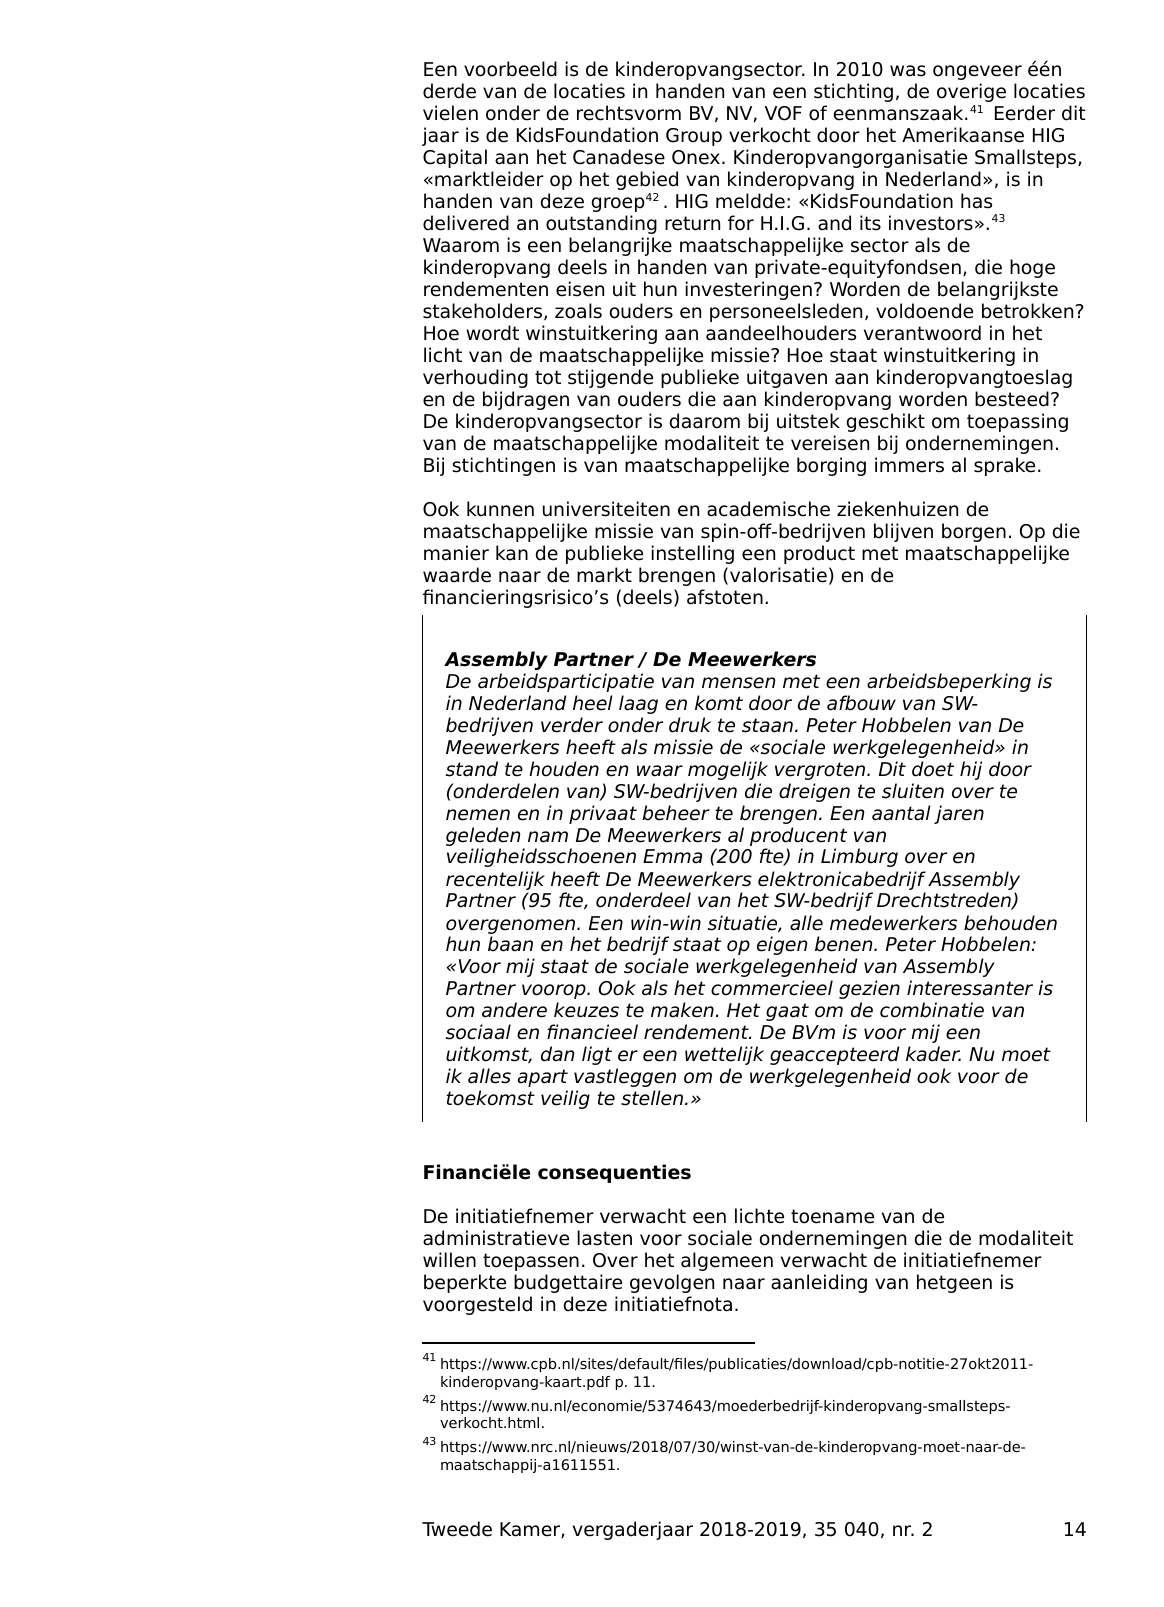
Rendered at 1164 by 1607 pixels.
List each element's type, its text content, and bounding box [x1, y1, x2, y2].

text https://www.nu.nl/economie/5374643/moederbedrijf-kinderopvang-smallsteps-verkocht.html. [422, 1393, 1087, 1432]
text https://www.nrc.nl/nieuws/2018/07/30/winst-van-de-kinderopvang-moet-naar-de-maatschappij-a1611551. [422, 1435, 1087, 1474]
table_header Assembly Partner / De Meewerkers De arbeidsparticipatie van mensen met een arbeidsbeperking is in Nederland heel laag en komt door de afbouw van SW-bedrijven verder onder druk te staan. Peter Hobbelen van De Meewerkers heeft als missie de «sociale werkgelegenheid» in stand te houden en waar mogelijk vergroten. Dit doet hij door (onderdelen van) SW-bedrijven die dreigen te sluiten over te nemen en in privaat beheer te brengen. Een aantal jaren geleden nam De Meewerkers al producent van veiligheidsschoenen Emma (200 fte) in Limburg over en recentelijk heeft De Meewerkers elektronicabedrijf Assembly Partner (95 fte, onderdeel van het SW-bedrijf Drechtstreden) overgenomen. Een win-win situatie, alle medewerkers behouden hun baan en het bedrijf staat op eigen benen. Peter Hobbelen: «Voor mij staat de sociale werkgelegenheid van Assembly Partner voorop. Ook als het commercieel gezien interessanter is om andere keuzes te maken. Het gaat om de combinatie van sociaal en financieel rendement. De BVm is voor mij een uitkomst, dan ligt er een wettelijk geaccepteerd kader. Nu moet ik alles apart vastleggen om de werkgelegenheid ook voor de toekomst veilig te stellen.» [423, 615, 1086, 1122]
text https://www.cpb.nl/sites/default/files/publicaties/download/cpb-notitie-27okt2011-kinderopvang-kaart.pdf p. 11. [422, 1352, 1087, 1391]
subtitle Financiële consequenties [422, 1162, 1087, 1184]
text De initiatiefnemer verwacht een lichte toename van de administratieve lasten voor sociale ondernemingen die de modaliteit willen toepassen. Over het algemeen verwacht de initiatiefnemer beperkte budgettaire gevolgen naar aanleiding van hetgeen is voorgesteld in deze initiatiefnota. [422, 1206, 1087, 1316]
text Ook kunnen universiteiten en academische ziekenhuizen de maatschappelijke missie van spin-off-bedrijven blijven borgen. Op die manier kan de publieke instelling een product met maatschappelijke waarde naar de markt brengen (valorisatie) en de financieringsrisico’s (deels) afstoten. [422, 499, 1087, 609]
text Een voorbeeld is de kinderopvangsector. In 2010 was ongeveer één derde van de locaties in handen van een stichting, de overige locaties vielen onder de rechtsvorm BV, NV, VOF of eenmanszaak. Eerder dit jaar is de KidsFoundation Group verkocht door het Amerikaanse HIG Capital aan het Canadese Onex. Kinderopvangorganisatie Smallsteps, «marktleider op het gebied van kinderopvang in Nederland», is in handen van deze groep. HIG meldde: «KidsFoundation has delivered an outstanding return for H.I.G. and its investors». Waarom is een belangrijke maatschappelijke sector als de kinderopvang deels in handen van private-equityfondsen, die hoge rendementen eisen uit hun investeringen? Worden de belangrijkste stakeholders, zoals ouders en personeelsleden, voldoende betrokken? Hoe wordt winstuitkering aan aandeelhouders verantwoord in het licht van de maatschappelijke missie? Hoe staat winstuitkering in verhouding tot stijgende publieke uitgaven aan kinderopvangtoeslag en de bijdragen van ouders die aan kinderopvang worden besteed? De kinderopvangsector is daarom bij uitstek geschikt om toepassing van de maatschappelijke modaliteit te vereisen bij ondernemingen. Bij stichtingen is van maatschappelijke borging immers al sprake. [422, 59, 1087, 477]
